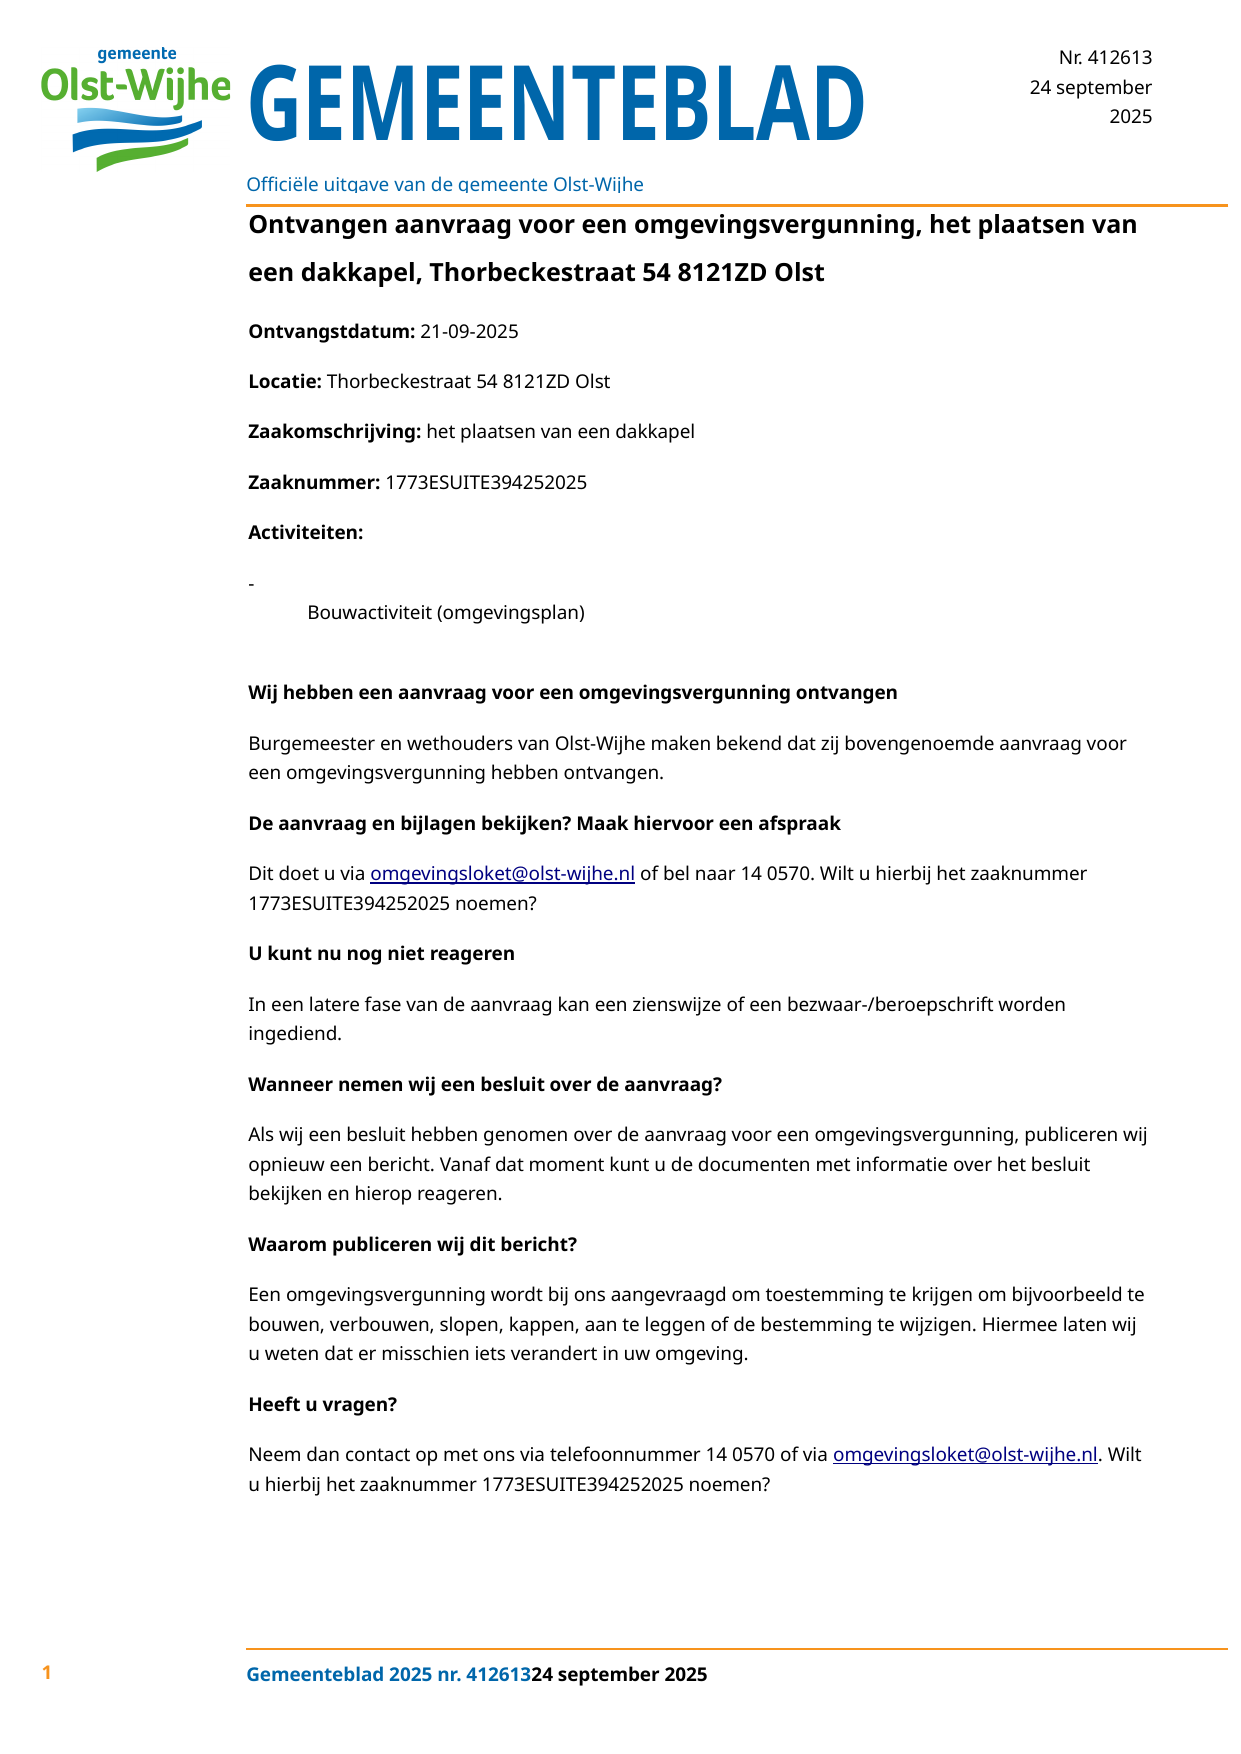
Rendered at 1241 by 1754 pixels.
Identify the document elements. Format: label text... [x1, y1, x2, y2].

text Als wij een besluit hebben genomen over de aanvraag voor een omgevingsvergunning, publiceren wij opnieuw een bericht. Vanaf dat moment kunt u de documenten met informatie over het besluit bekijken en hierop reageren. [248, 1121, 1152, 1206]
text Wij hebben een aanvraag voor een omgevingsvergunning ontvangen [248, 679, 1152, 705]
text Wanneer nemen wij een besluit over de aanvraag? [248, 1071, 1152, 1097]
text Burgemeester en wethouders van Olst-Wijhe maken bekend dat zij bovengenoemde aanvraag voor een omgevingsvergunning hebben ontvangen. [248, 730, 1152, 785]
text Heeft u vragen? [248, 1391, 1152, 1417]
text Een omgevingsvergunning wordt bij ons aangevraagd om toestemming te krijgen om bijvoorbeeld te bouwen, verbouwen, slopen, kappen, aan te leggen of de bestemming te wijzigen. Hiermee laten wij u weten dat er misschien iets verandert in uw omgeving. [248, 1281, 1152, 1366]
picture [41, 47, 231, 172]
text In een latere fase van de aanvraag kan een zienswijze of een bezwaar-/beroepschrift worden ingediend. [248, 991, 1152, 1046]
text Waarom publiceren wij dit bericht? [248, 1231, 1152, 1257]
text U kunt nu nog niet reageren [248, 940, 1152, 966]
text Ontvangstdatum: 21-09-2025 [248, 318, 1152, 344]
text Neem dan contact op met ons via telefoonnummer 14 0570 of via omgevingsloket@olst-wijhe.nl. Wilt u hierbij het zaaknummer 1773ESUITE394252025 noemen? [248, 1441, 1152, 1497]
text Dit doet u via omgevingsloket@olst-wijhe.nl of bel naar 14 0570. Wilt u hierbij het zaaknummer 1773ESUITE394252025 noemen? [248, 860, 1152, 916]
text Activiteiten: [248, 519, 1152, 545]
text Locatie: Thorbeckestraat 54 8121ZD Olst [248, 368, 1152, 394]
list Bouwactiviteit (omgevingsplan) [248, 599, 1152, 625]
text Zaakomschrijving: het plaatsen van een dakkapel [248, 419, 1152, 444]
text De aanvraag en bijlagen bekijken? Maak hiervoor een afspraak [248, 810, 1152, 836]
text Zaaknummer: 1773ESUITE394252025 [248, 469, 1152, 495]
text Ontvangen aanvraag voor een omgevingsvergunning, het plaatsen van een dakkapel, Thorbeckestraat 54 8121ZD Olst [248, 207, 1152, 288]
